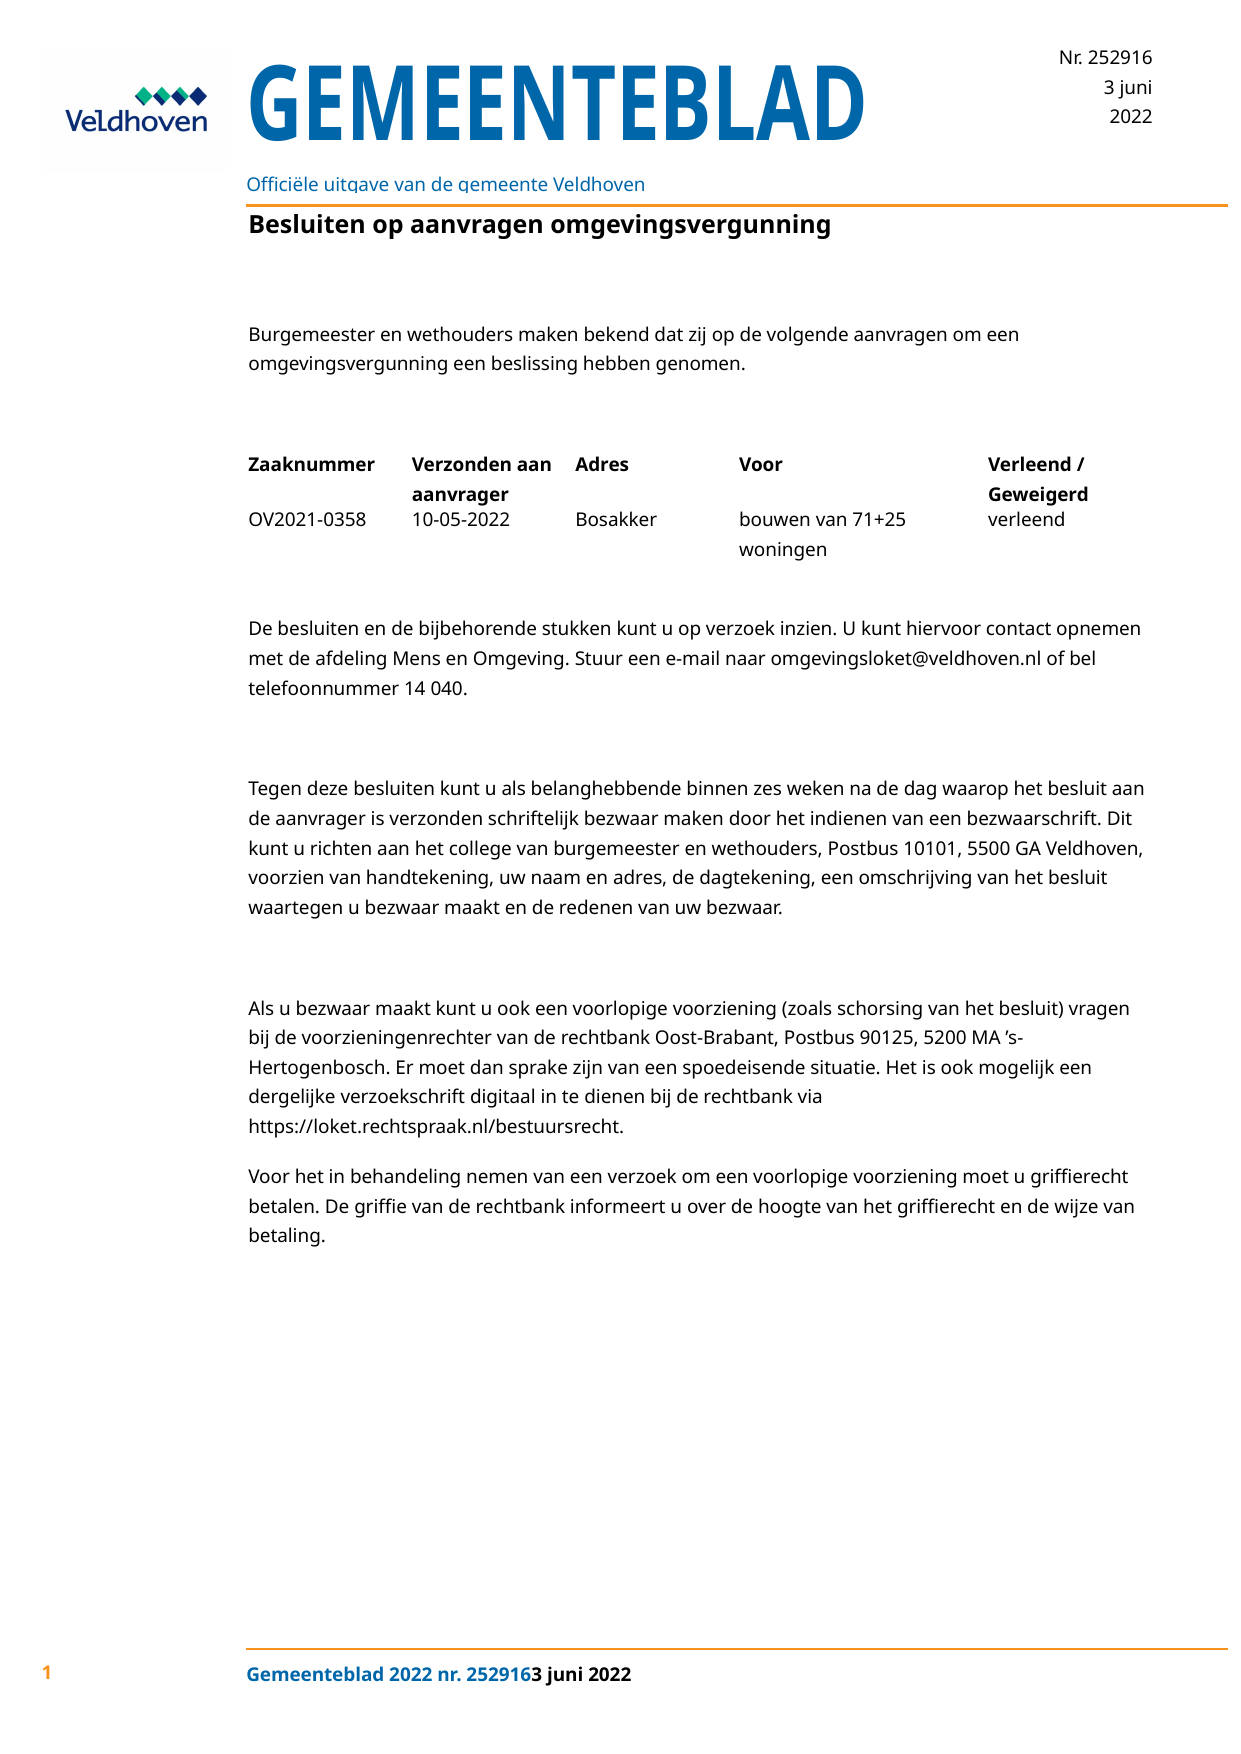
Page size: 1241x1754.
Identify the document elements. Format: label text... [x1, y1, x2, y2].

table_header Zaaknummer [248, 451, 412, 507]
table_cell 10-05-2022 [412, 507, 575, 562]
table_header Verzonden aan aanvrager [412, 451, 575, 507]
text Besluiten op aanvragen omgevingsvergunning [248, 207, 1152, 241]
text Voor het in behandeling nemen van een verzoek om een voorlopige voorziening moet u griffierecht betalen. De griffie van de rechtbank informeert u over de hoogte van het griffierecht en de wijze van betaling. [248, 1163, 1152, 1248]
table_header Verleend / Geweigerd [988, 451, 1152, 507]
table_cell Bosakker [575, 507, 739, 562]
table_cell bouwen van 71+25 woningen [739, 507, 988, 562]
table_cell OV2021-0358 [248, 507, 412, 562]
table_cell verleend [988, 507, 1152, 562]
table_header Voor [739, 451, 988, 507]
table_header Adres [575, 451, 739, 507]
text De besluiten en de bijbehorende stukken kunt u op verzoek inzien. U kunt hiervoor contact opnemen met de afdeling Mens en Omgeving. Stuur een e-mail naar omgevingsloket@veldhoven.nl of bel telefoonnummer 14 040. [248, 616, 1152, 700]
text Als u bezwaar maakt kunt u ook een voorlopige voorziening (zoals schorsing van het besluit) vragen bij de voorzieningenrechter van de rechtbank Oost-Brabant, Postbus 90125, 5200 MA ’s-Hertogenbosch. Er moet dan sprake zijn van een spoedeisende situatie. Het is ook mogelijk een dergelijke verzoekschrift digitaal in te dienen bij de rechtbank via https://loket.rechtspraak.nl/bestuursrecht. [248, 995, 1152, 1139]
picture [41, 47, 231, 172]
text Burgemeester en wethouders maken bekend dat zij op de volgende aanvragen om een omgevingsvergunning een beslissing hebben genomen. [248, 321, 1152, 376]
text Tegen deze besluiten kunt u als belanghebbende binnen zes weken na de dag waarop het besluit aan de aanvrager is verzonden schriftelijk bezwaar maken door het indienen van een bezwaarschrift. Dit kunt u richten aan het college van burgemeester en wethouders, Postbus 10101, 5500 GA Veldhoven, voorzien van handtekening, uw naam en adres, de dagtekening, een omschrijving van het besluit waartegen u bezwaar maakt en de redenen van uw bezwaar. [248, 776, 1152, 919]
